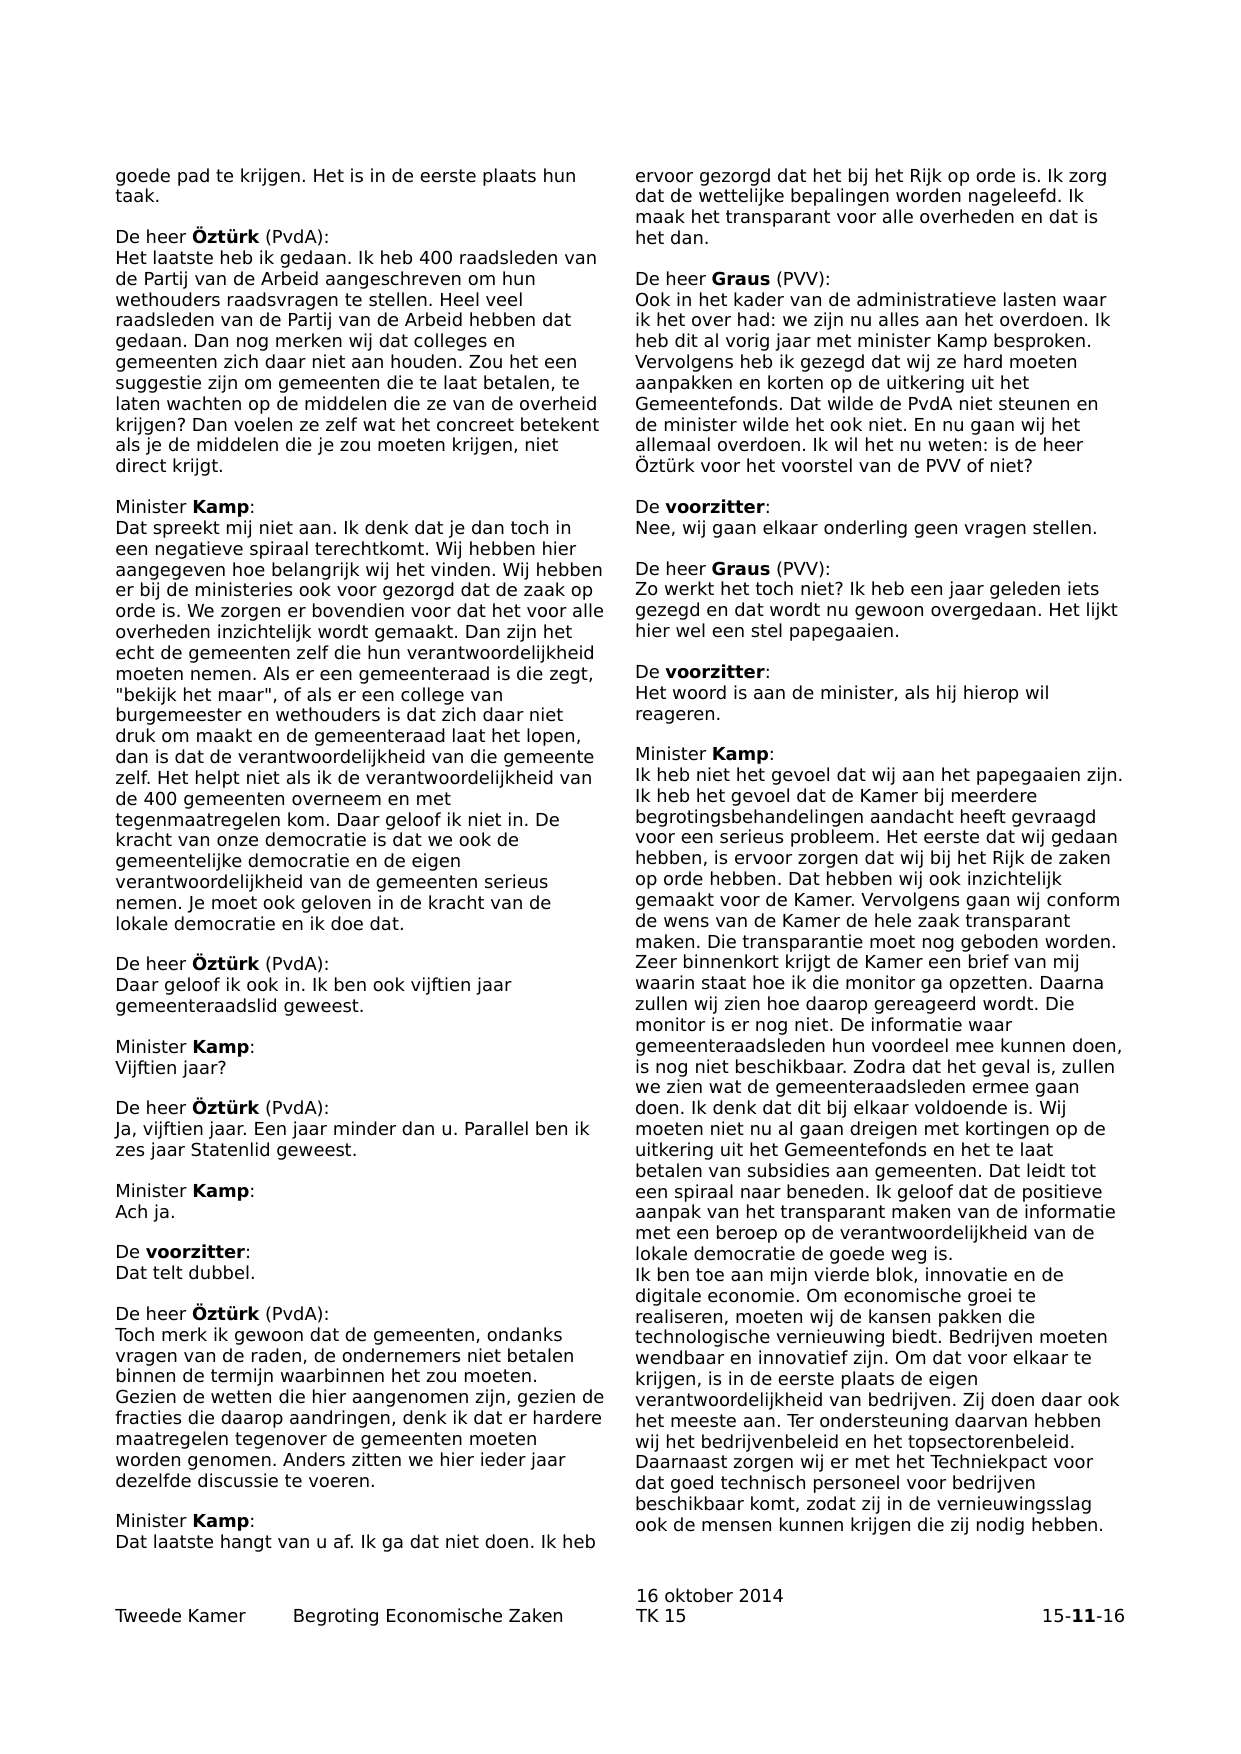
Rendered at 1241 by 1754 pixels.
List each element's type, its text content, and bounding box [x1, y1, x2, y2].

text Minister Kamp: [115, 1181, 605, 1201]
text ervoor gezorgd dat het bij het Rijk op orde is. Ik zorg dat de wettelijke bepalingen worden nageleefd. Ik maak het transparant voor alle overheden en dat is het dan. [635, 165, 1125, 249]
text Het woord is aan de minister, als hij hierop wil reageren. [635, 682, 1125, 724]
text Toch merk ik gewoon dat de gemeenten, ondanks vragen van de raden, de ondernemers niet betalen binnen de termijn waarbinnen het zou moeten. Gezien de wetten die hier aangenomen zijn, gezien de fracties die daarop aandringen, denk ik dat er hardere maatregelen tegenover de gemeenten moeten worden genomen. Anders zitten we hier ieder jaar dezelfde discussie te voeren. [115, 1324, 605, 1491]
text Minister Kamp: [115, 1037, 605, 1057]
text goede pad te krijgen. Het is in de eerste plaats hun taak. [115, 165, 605, 207]
text De voorzitter: [115, 1242, 605, 1263]
text De voorzitter: [635, 662, 1125, 682]
text Minister Kamp: [635, 744, 1125, 765]
text Nee, wij gaan elkaar onderling geen vragen stellen. [635, 518, 1125, 538]
text Zo werkt het toch niet? Ik heb een jaar geleden iets gezegd en dat wordt nu gewoon overgedaan. Het lijkt hier wel een stel papegaaien. [635, 579, 1125, 642]
text Ja, vijftien jaar. Een jaar minder dan u. Parallel ben ik zes jaar Statenlid geweest. [115, 1119, 605, 1161]
text De heer Graus (PVV): [635, 269, 1125, 289]
text Ook in het kader van de administratieve lasten waar ik het over had: we zijn nu alles aan het overdoen. Ik heb dit al vorig jaar met minister Kamp besproken. Vervolgens heb ik gezegd dat wij ze hard moeten aanpakken en korten op de uitkering uit het Gemeentefonds. Dat wilde de PvdA niet steunen en de minister wilde het ook niet. En nu gaan wij het allemaal overdoen. Ik wil het nu weten: is de heer Öztürk voor het voorstel van de PVV of niet? [635, 289, 1125, 477]
text De heer Graus (PVV): [635, 558, 1125, 579]
text Ik ben toe aan mijn vierde blok, innovatie en de digitale economie. Om economische groei te realiseren, moeten wij de kansen pakken die technologische vernieuwing biedt. Bedrijven moeten wendbaar en innovatief zijn. Om dat voor elkaar te krijgen, is in de eerste plaats de eigen verantwoordelijkheid van bedrijven. Zij doen daar ook het meeste aan. Ter ondersteuning daarvan hebben wij het bedrijvenbeleid en het topsectorenbeleid. Daarnaast zorgen wij er met het Techniekpact voor dat goed technisch personeel voor bedrijven beschikbaar komt, zodat zij in de vernieuwingsslag ook de mensen kunnen krijgen die zij nodig hebben. [635, 1265, 1125, 1536]
text Ach ja. [115, 1201, 605, 1222]
text Dat telt dubbel. [115, 1263, 605, 1284]
text Vijftien jaar? [115, 1057, 605, 1078]
text Dat spreekt mij niet aan. Ik denk dat je dan toch in een negatieve spiraal terechtkomt. Wij hebben hier aangegeven hoe belangrijk wij het vinden. Wij hebben er bij de ministeries ook voor gezorgd dat de zaak op orde is. We zorgen er bovendien voor dat het voor alle overheden inzichtelijk wordt gemaakt. Dan zijn het echt de gemeenten zelf die hun verantwoordelijkheid moeten nemen. Als er een gemeenteraad is die zegt, "bekijk het maar", of als er een college van burgemeester en wethouders is dat zich daar niet druk om maakt en de gemeenteraad laat het lopen, dan is dat de verantwoordelijkheid van die gemeente zelf. Het helpt niet als ik de verantwoordelijkheid van de 400 gemeenten overneem en met tegenmaatregelen kom. Daar geloof ik niet in. De kracht van onze democratie is dat we ook de gemeentelijke democratie en de eigen verantwoordelijkheid van de gemeenten serieus nemen. Je moet ook geloven in de kracht van de lokale democratie en ik doe dat. [115, 518, 605, 934]
text Ik heb niet het gevoel dat wij aan het papegaaien zijn. Ik heb het gevoel dat de Kamer bij meerdere begrotingsbehandelingen aandacht heeft gevraagd voor een serieus probleem. Het eerste dat wij gedaan hebben, is ervoor zorgen dat wij bij het Rijk de zaken op orde hebben. Dat hebben wij ook inzichtelijk gemaakt voor de Kamer. Vervolgens gaan wij conform de wens van de Kamer de hele zaak transparant maken. Die transparantie moet nog geboden worden. Zeer binnenkort krijgt de Kamer een brief van mij waarin staat hoe ik die monitor ga opzetten. Daarna zullen wij zien hoe daarop gereageerd wordt. Die monitor is er nog niet. De informatie waar gemeenteraadsleden hun voordeel mee kunnen doen, is nog niet beschikbaar. Zodra dat het geval is, zullen we zien wat de gemeenteraadsleden ermee gaan doen. Ik denk dat dit bij elkaar voldoende is. Wij moeten niet nu al gaan dreigen met kortingen op de uitkering uit het Gemeentefonds en het te laat betalen van subsidies aan gemeenten. Dat leidt tot een spiraal naar beneden. Ik geloof dat de positieve aanpak van het transparant maken van de informatie met een beroep op de verantwoordelijkheid van de lokale democratie de goede weg is. [635, 765, 1125, 1265]
text Daar geloof ik ook in. Ik ben ook vijftien jaar gemeenteraadslid geweest. [115, 975, 605, 1017]
text De voorzitter: [635, 497, 1125, 518]
text De heer Öztürk (PvdA): [115, 1304, 605, 1324]
text Minister Kamp: [115, 497, 605, 518]
text Het laatste heb ik gedaan. Ik heb 400 raadsleden van de Partij van de Arbeid aangeschreven om hun wethouders raadsvragen te stellen. Heel veel raadsleden van de Partij van de Arbeid hebben dat gedaan. Dan nog merken wij dat colleges en gemeenten zich daar niet aan houden. Zou het een suggestie zijn om gemeenten die te laat betalen, te laten wachten op de middelen die ze van de overheid krijgen? Dan voelen ze zelf wat het concreet betekent als je de middelen die je zou moeten krijgen, niet direct krijgt. [115, 248, 605, 477]
text De heer Öztürk (PvdA): [115, 227, 605, 248]
text De heer Öztürk (PvdA): [115, 1098, 605, 1119]
text De heer Öztürk (PvdA): [115, 954, 605, 975]
text Minister Kamp: [115, 1511, 605, 1532]
text Dat laatste hangt van u af. Ik ga dat niet doen. Ik heb [115, 1532, 605, 1553]
